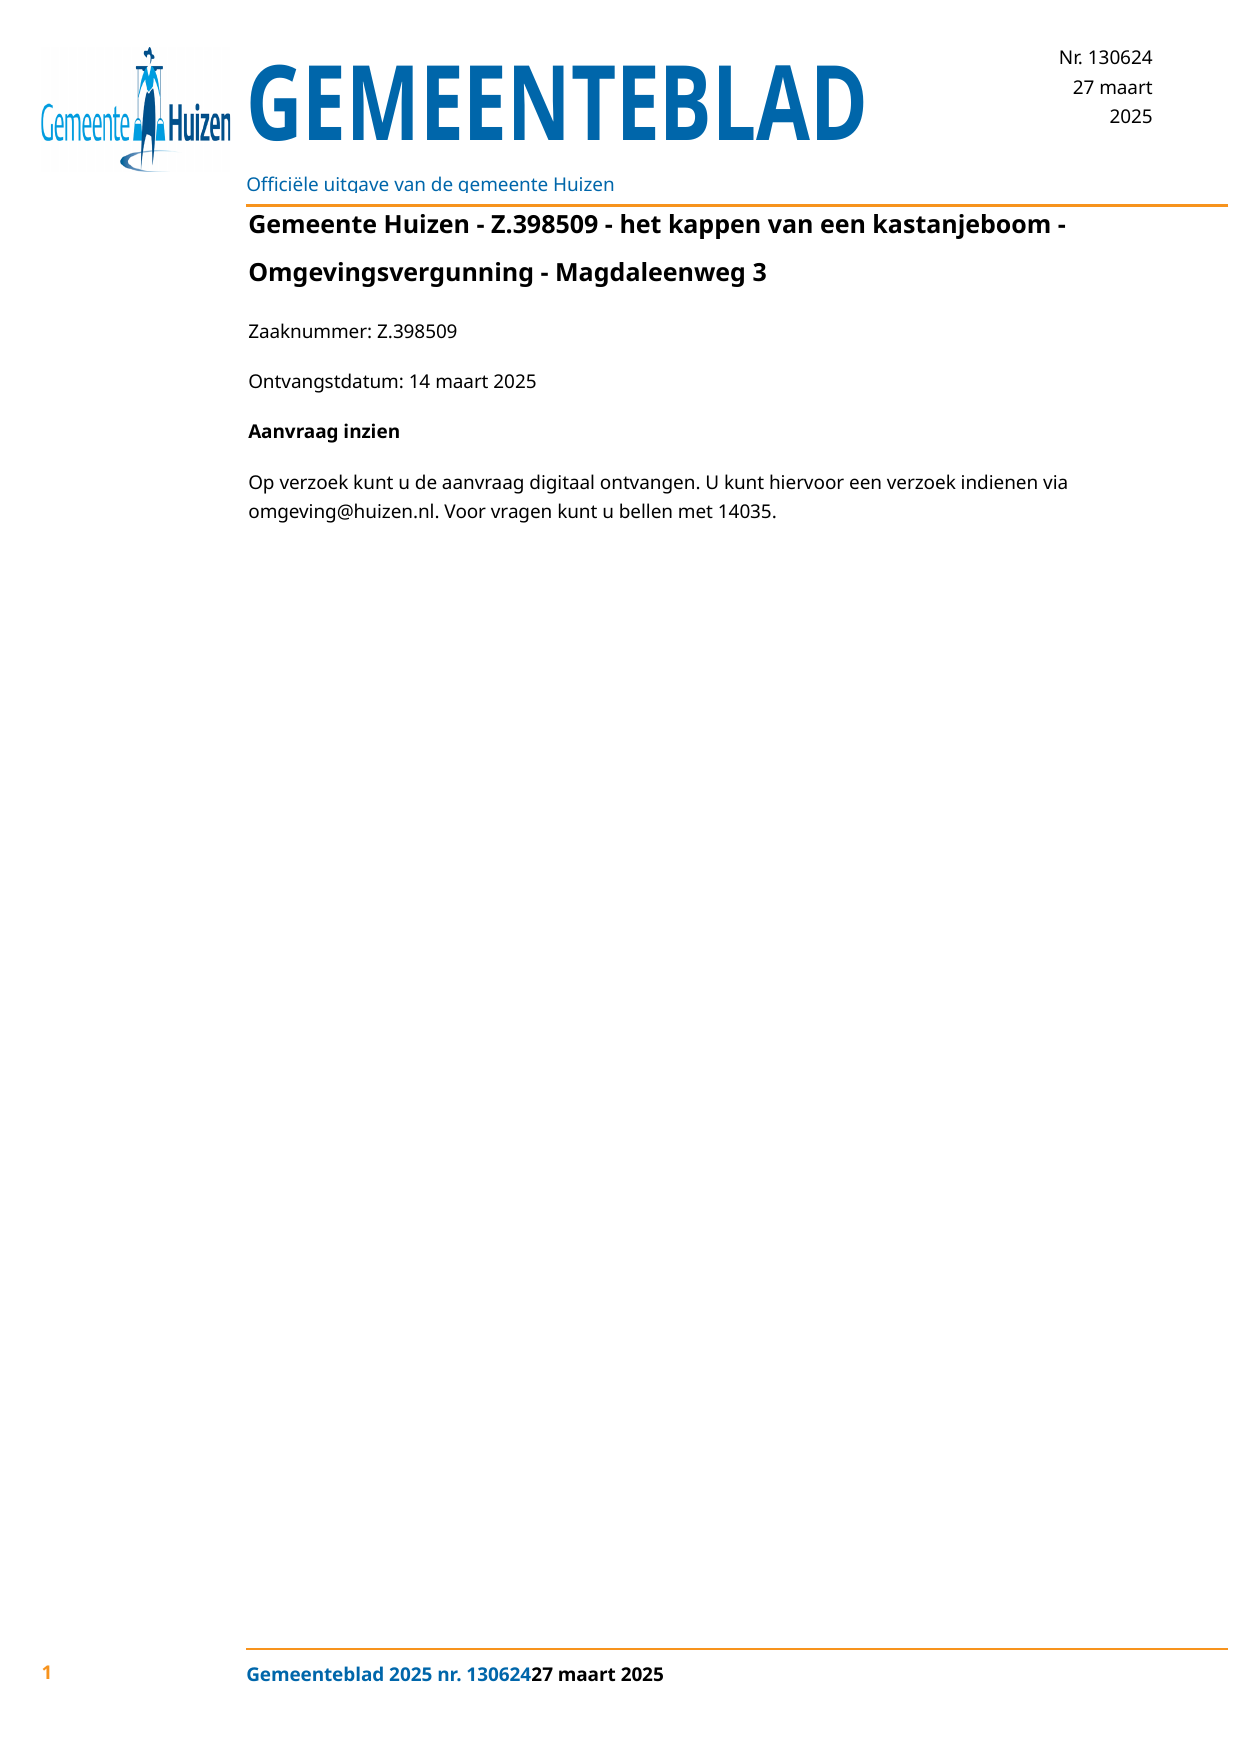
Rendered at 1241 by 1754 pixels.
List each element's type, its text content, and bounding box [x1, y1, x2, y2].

text Op verzoek kunt u de aanvraag digitaal ontvangen. U kunt hiervoor een verzoek indienen via omgeving@huizen.nl. Voor vragen kunt u bellen met 14035. [248, 469, 1152, 524]
text Gemeente Huizen - Z.398509 - het kappen van een kastanjeboom - Omgevingsvergunning - Magdaleenweg 3 [248, 207, 1152, 288]
text Zaaknummer: Z.398509 [248, 318, 1152, 344]
text Ontvangstdatum: 14 maart 2025 [248, 368, 1152, 394]
picture [41, 47, 231, 172]
text Aanvraag inzien [248, 419, 1152, 444]
